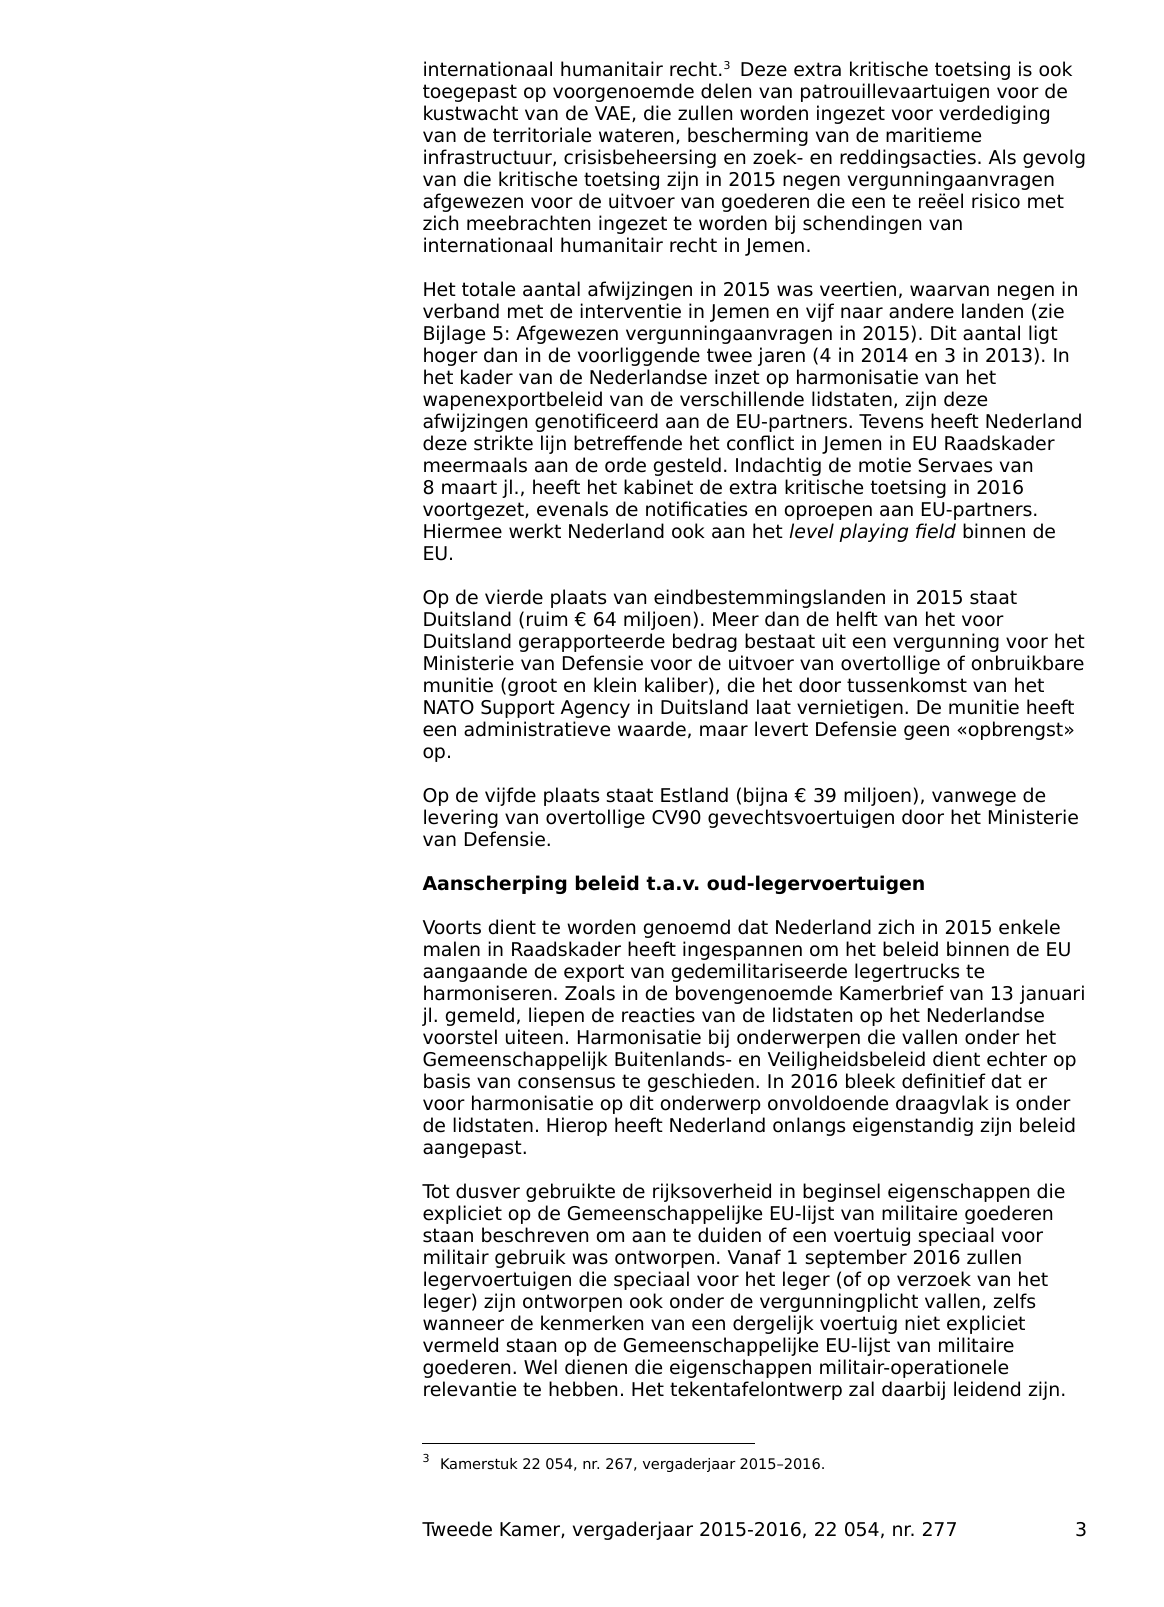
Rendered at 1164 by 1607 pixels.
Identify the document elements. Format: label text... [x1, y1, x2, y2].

text Het totale aantal afwijzingen in 2015 was veertien, waarvan negen in verband met de interventie in Jemen en vijf naar andere landen (zie Bijlage 5: Afgewezen vergunningaanvragen in 2015). Dit aantal ligt hoger dan in de voorliggende twee jaren (4 in 2014 en 3 in 2013). In het kader van de Nederlandse inzet op harmonisatie van het wapenexportbeleid van de verschillende lidstaten, zijn deze afwijzingen genotificeerd aan de EU-partners. Tevens heeft Nederland deze strikte lijn betreffende het conflict in Jemen in EU Raadskader meermaals aan de orde gesteld. Indachtig de motie Servaes van 8 maart jl., heeft het kabinet de extra kritische toetsing in 2016 voortgezet, evenals de notificaties en oproepen aan EU-partners. Hiermee werkt Nederland ook aan het level playing field binnen de EU. [422, 279, 1087, 565]
text Voorts dient te worden genoemd dat Nederland zich in 2015 enkele malen in Raadskader heeft ingespannen om het beleid binnen de EU aangaande de export van gedemilitariseerde legertrucks te harmoniseren. Zoals in de bovengenoemde Kamerbrief van 13 januari jl. gemeld, liepen de reacties van de lidstaten op het Nederlandse voorstel uiteen. Harmonisatie bij onderwerpen die vallen onder het Gemeenschappelijk Buitenlands- en Veiligheidsbeleid dient echter op basis van consensus te geschieden. In 2016 bleek definitief dat er voor harmonisatie op dit onderwerp onvoldoende draagvlak is onder de lidstaten. Hierop heeft Nederland onlangs eigenstandig zijn beleid aangepast. [422, 917, 1087, 1159]
text Op de vierde plaats van eindbestemmingslanden in 2015 staat Duitsland (ruim € 64 miljoen). Meer dan de helft van het voor Duitsland gerapporteerde bedrag bestaat uit een vergunning voor het Ministerie van Defensie voor de uitvoer van overtollige of onbruikbare munitie (groot en klein kaliber), die het door tussenkomst van het NATO Support Agency in Duitsland laat vernietigen. De munitie heeft een administratieve waarde, maar levert Defensie geen «opbrengst» op. [422, 587, 1087, 763]
text Tot dusver gebruikte de rijksoverheid in beginsel eigenschappen die expliciet op de Gemeenschappelijke EU-lijst van militaire goederen staan beschreven om aan te duiden of een voertuig speciaal voor militair gebruik was ontworpen. Vanaf 1 september 2016 zullen legervoertuigen die speciaal voor het leger (of op verzoek van het leger) zijn ontworpen ook onder de vergunningplicht vallen, zelfs wanneer de kenmerken van een dergelijk voertuig niet expliciet vermeld staan op de Gemeenschappelijke EU-lijst van militaire goederen. Wel dienen die eigenschappen militair-operationele relevantie te hebben. Het tekentafelontwerp zal daarbij leidend zijn. [422, 1181, 1087, 1401]
text internationaal humanitair recht. Deze extra kritische toetsing is ook toegepast op voorgenoemde delen van patrouillevaartuigen voor de kustwacht van de VAE, die zullen worden ingezet voor verdediging van de territoriale wateren, bescherming van de maritieme infrastructuur, crisisbeheersing en zoek- en reddingsacties. Als gevolg van die kritische toetsing zijn in 2015 negen vergunningaanvragen afgewezen voor de uitvoer van goederen die een te reëel risico met zich meebrachten ingezet te worden bij schendingen van internationaal humanitair recht in Jemen. [422, 59, 1087, 257]
text Op de vijfde plaats staat Estland (bijna € 39 miljoen), vanwege de levering van overtollige CV90 gevechtsvoertuigen door het Ministerie van Defensie. [422, 785, 1087, 851]
subtitle Aanscherping beleid t.a.v. oud-legervoertuigen [422, 873, 1087, 895]
text Kamerstuk 22 054, nr. 267, vergaderjaar 2015–2016. [422, 1452, 1087, 1474]
